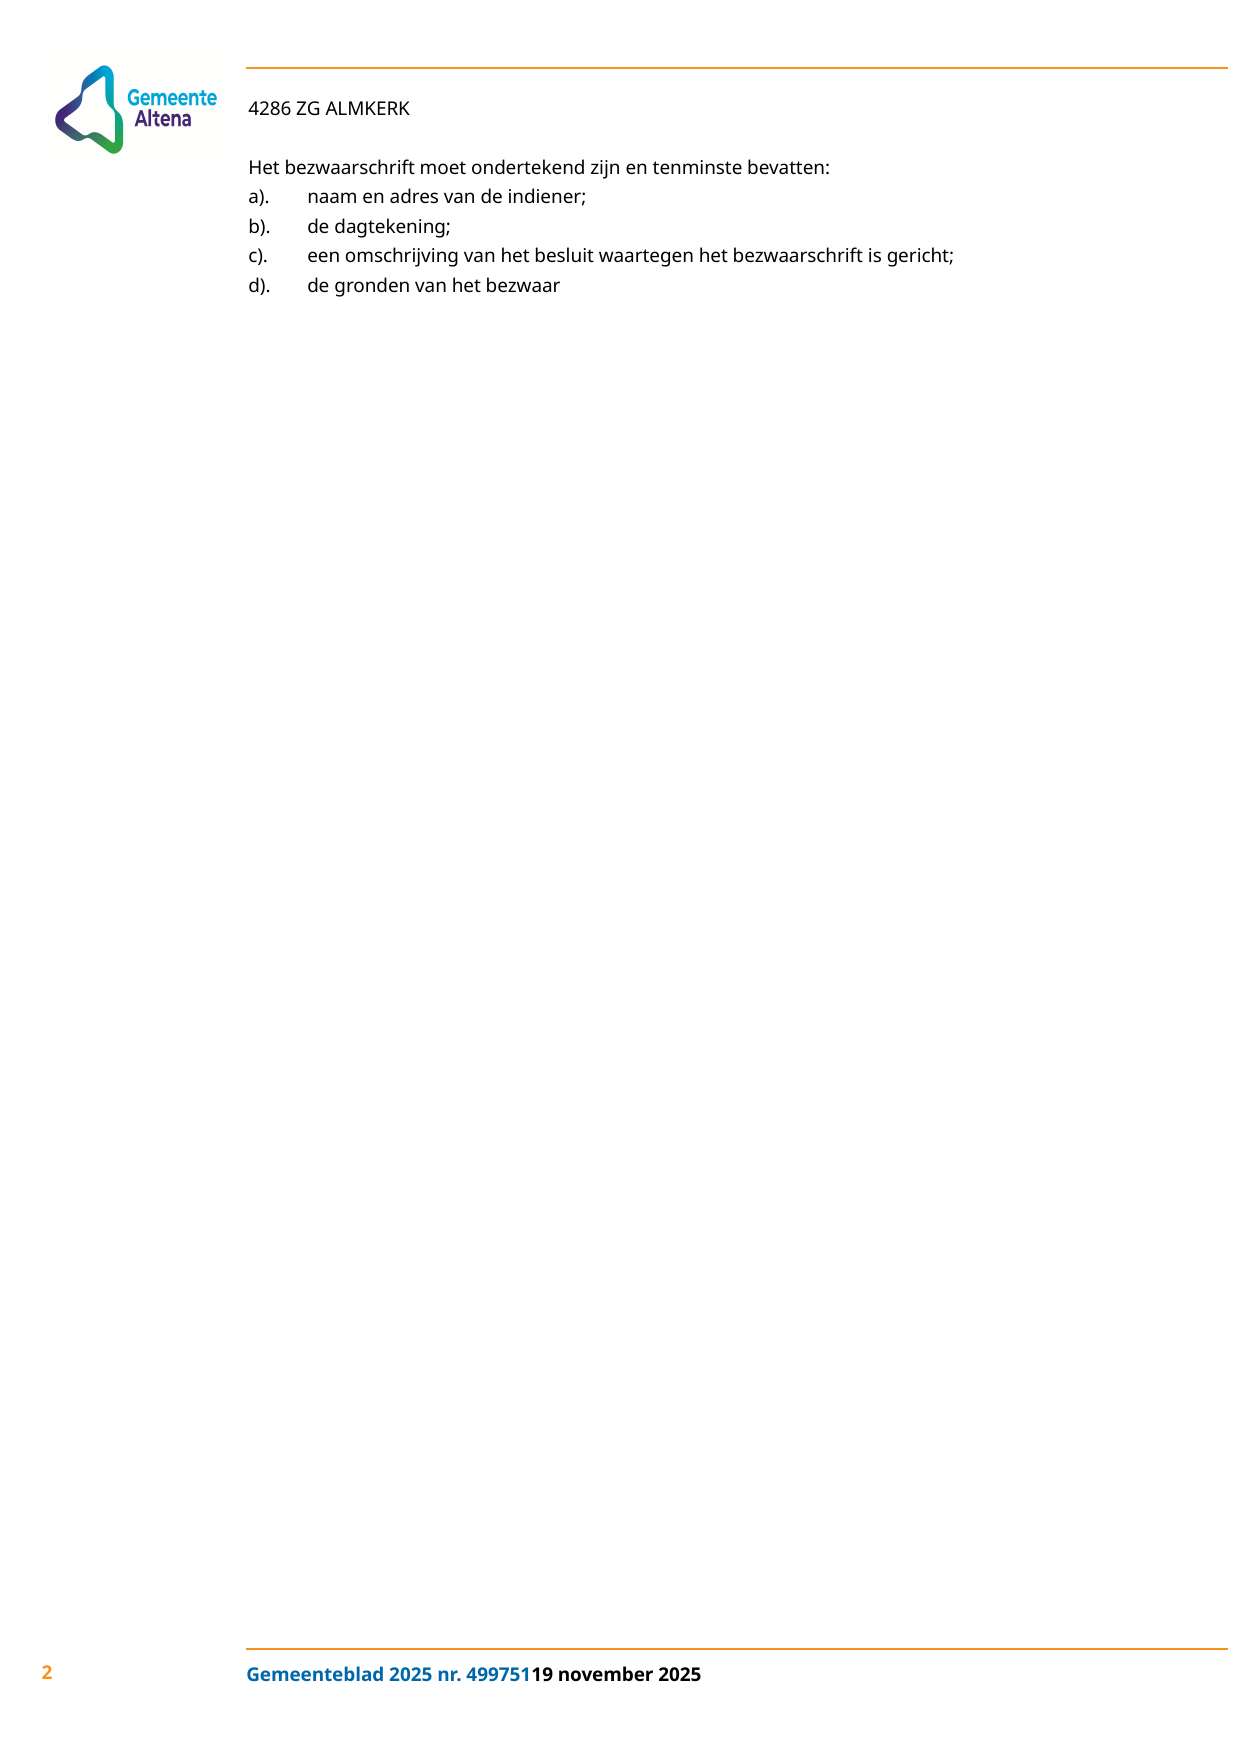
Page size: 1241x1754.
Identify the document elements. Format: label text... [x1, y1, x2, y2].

list de dagtekening; [248, 213, 1152, 239]
text Het bezwaarschrift moet ondertekend zijn en tenminste bevatten: [248, 154, 1152, 180]
text 4286 ZG ALMKERK [248, 95, 1152, 121]
list naam en adres van de indiener; [248, 183, 1152, 209]
list een omschrijving van het besluit waartegen het bezwaarschrift is gericht; [248, 243, 1152, 268]
list de gronden van het bezwaar [248, 272, 1152, 298]
picture [41, 47, 231, 172]
